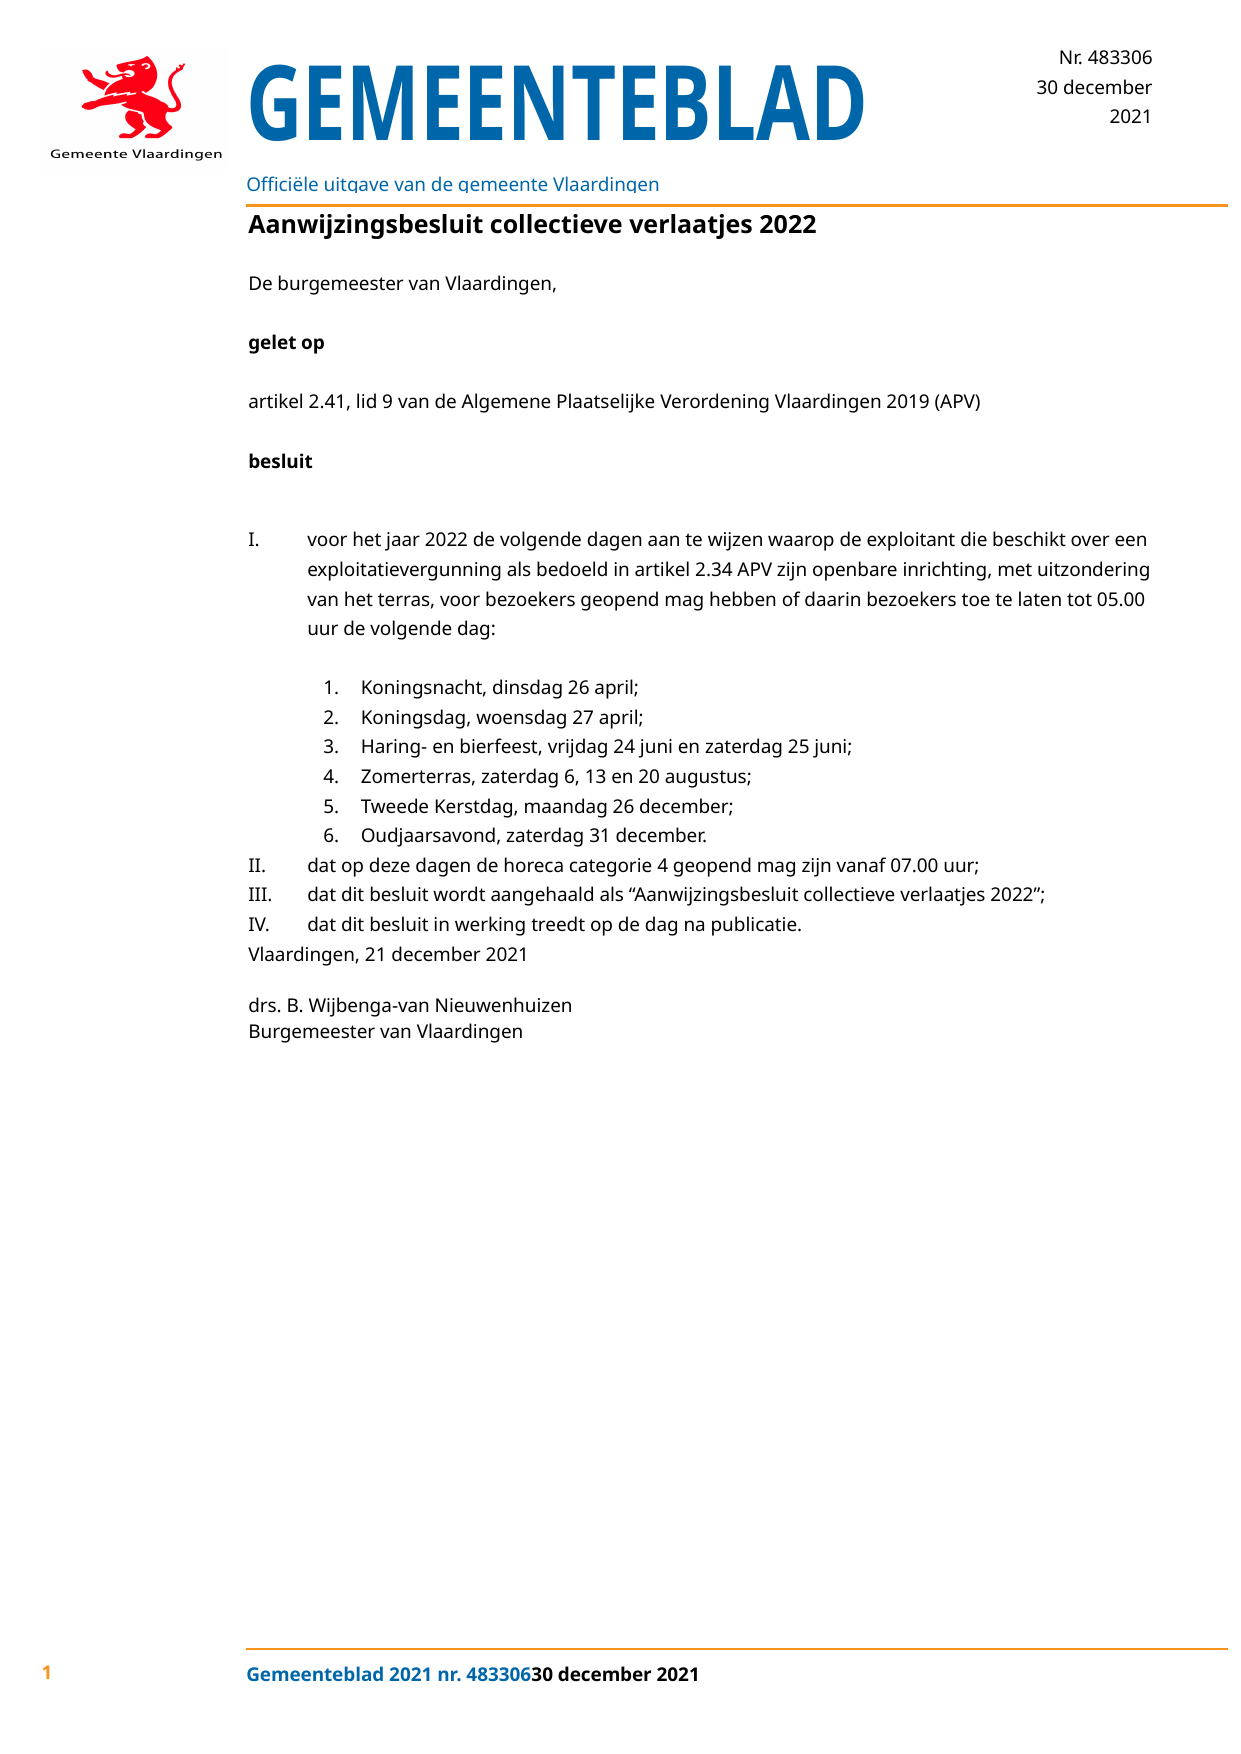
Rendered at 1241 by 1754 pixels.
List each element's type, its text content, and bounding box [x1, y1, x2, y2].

text gelet op [248, 329, 1152, 355]
text Aanwijzingsbesluit collectieve verlaatjes 2022 [248, 207, 1152, 241]
text De burgemeester van Vlaardingen, [248, 270, 1152, 296]
list dat op deze dagen de horeca categorie 4 geopend mag zijn vanaf 07.00 uur; [248, 852, 1152, 878]
list Koningsnacht, dinsdag 26 april; [323, 674, 1152, 700]
list Oudjaarsavond, zaterdag 31 december. [323, 822, 1152, 848]
text Vlaardingen, 21 december 2021 [248, 941, 1152, 967]
list Tweede Kerstdag, maandag 26 december; [323, 793, 1152, 819]
list dat dit besluit wordt aangehaald als “Aanwijzingsbesluit collectieve verlaatjes 2022”; [248, 882, 1152, 907]
list Haring- en bierfeest, vrijdag 24 juni en zaterdag 25 juni; [323, 734, 1152, 759]
picture [41, 47, 231, 172]
list voor het jaar 2022 de volgende dagen aan te wijzen waarop de exploitant die beschikt over een exploitatievergunning als bedoeld in artikel 2.34 APV zijn openbare inrichting, met uitzondering van het terras, voor bezoekers geopend mag hebben of daarin bezoekers toe te laten tot 05.00 uur de volgende dag: [248, 527, 1152, 641]
text besluit [248, 448, 1152, 473]
text drs. B. Wijbenga-van Nieuwenhuizen [248, 992, 1152, 1018]
list Zomerterras, zaterdag 6, 13 en 20 augustus; [323, 763, 1152, 789]
list Koningsdag, woensdag 27 april; [323, 704, 1152, 730]
text artikel 2.41, lid 9 van de Algemene Plaatselijke Verordening Vlaardingen 2019 (APV) [248, 389, 1152, 414]
list dat dit besluit in werking treedt op de dag na publicatie. [248, 911, 1152, 937]
text Burgemeester van Vlaardingen [248, 1018, 1152, 1044]
